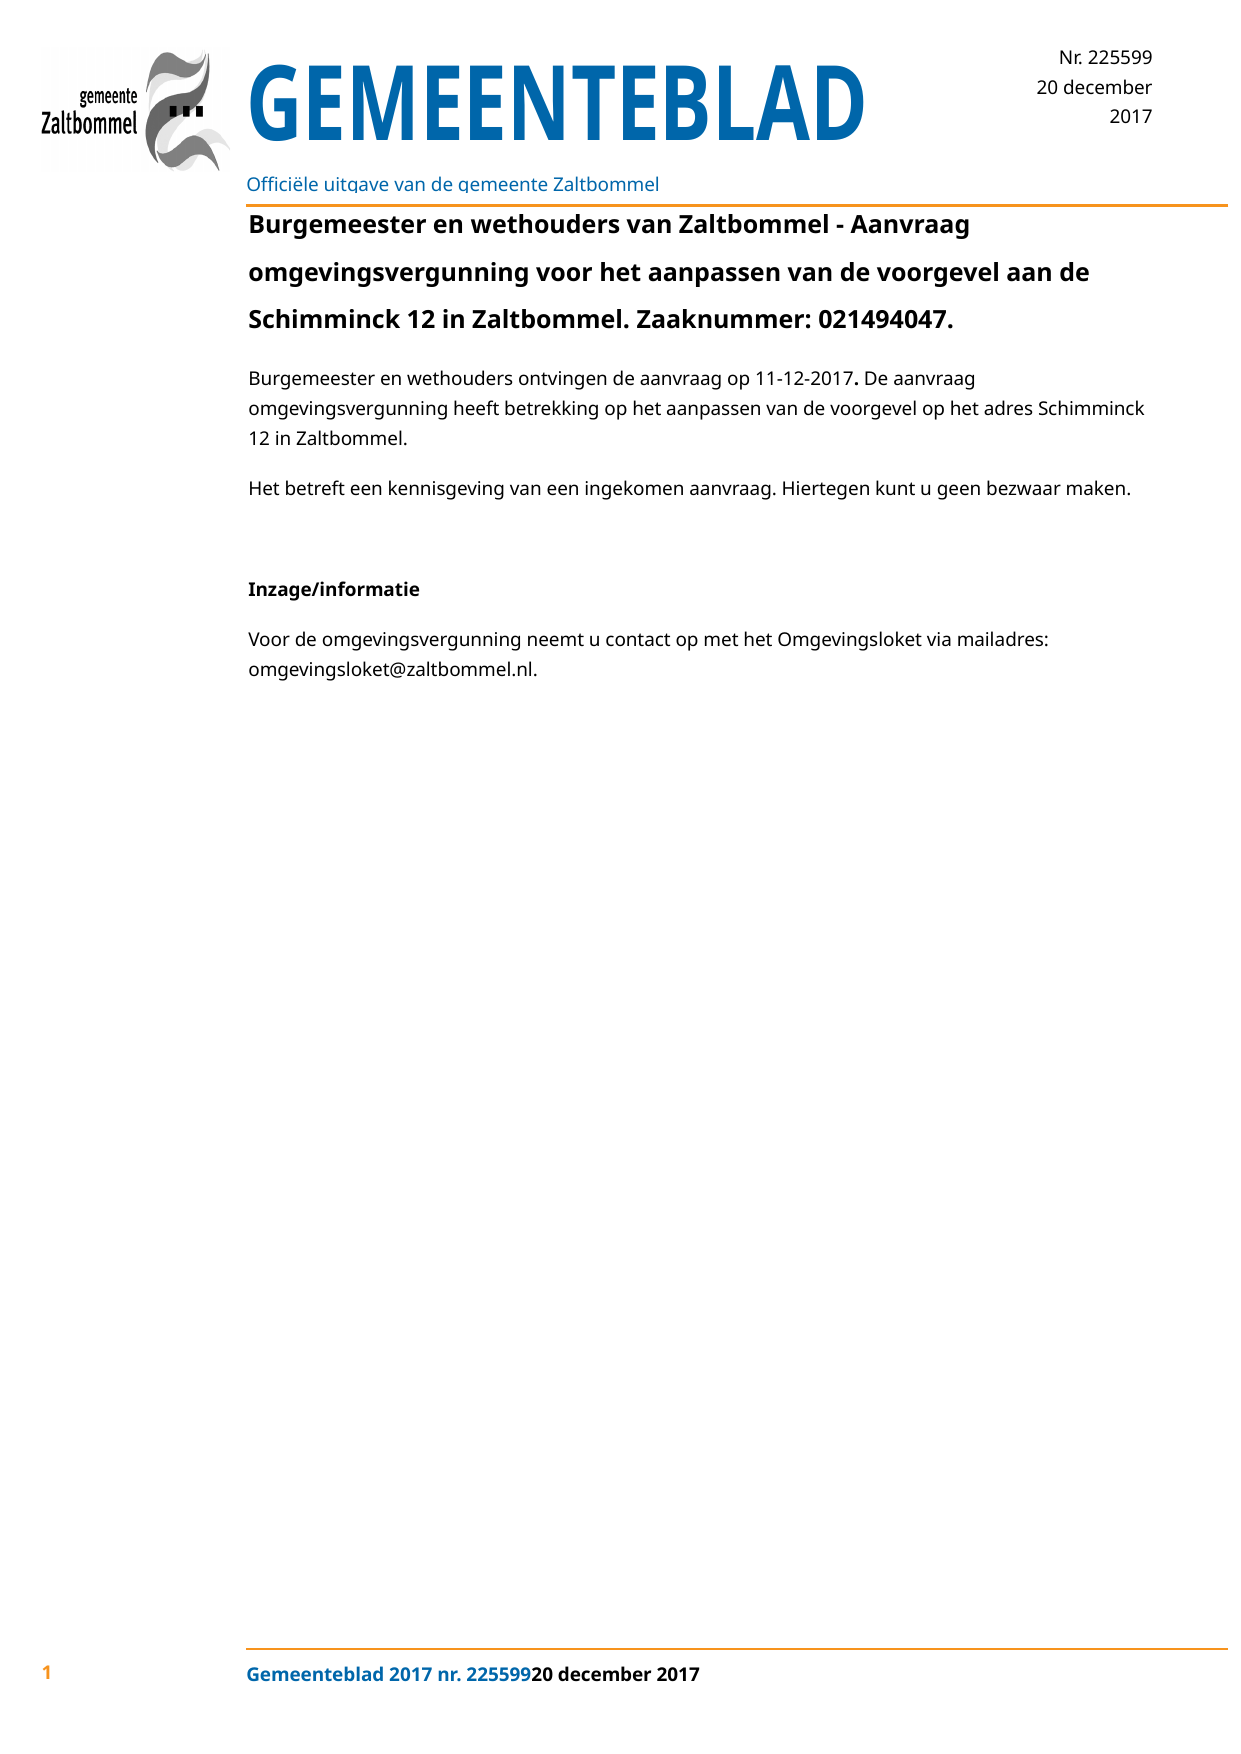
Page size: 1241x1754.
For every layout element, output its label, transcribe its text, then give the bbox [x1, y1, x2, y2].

text Burgemeester en wethouders ontvingen de aanvraag op 11-12-2017. De aanvraag omgevingsvergunning heeft betrekking op het aanpassen van de voorgevel op het adres Schimminck 12 in Zaltbommel. [248, 366, 1152, 450]
text Inzage/informatie [248, 576, 1152, 602]
text Voor de omgevingsvergunning neemt u contact op met het Omgevingsloket via mailadres: omgevingsloket@zaltbommel.nl. [248, 626, 1152, 682]
text Het betreft een kennisgeving van een ingekomen aanvraag. Hiertegen kunt u geen bezwaar maken. [248, 475, 1152, 501]
text Burgemeester en wethouders van Zaltbommel - Aanvraag omgevingsvergunning voor het aanpassen van de voorgevel aan de Schimminck 12 in Zaltbommel. Zaaknummer: 021494047. [248, 207, 1152, 336]
picture [41, 47, 231, 172]
